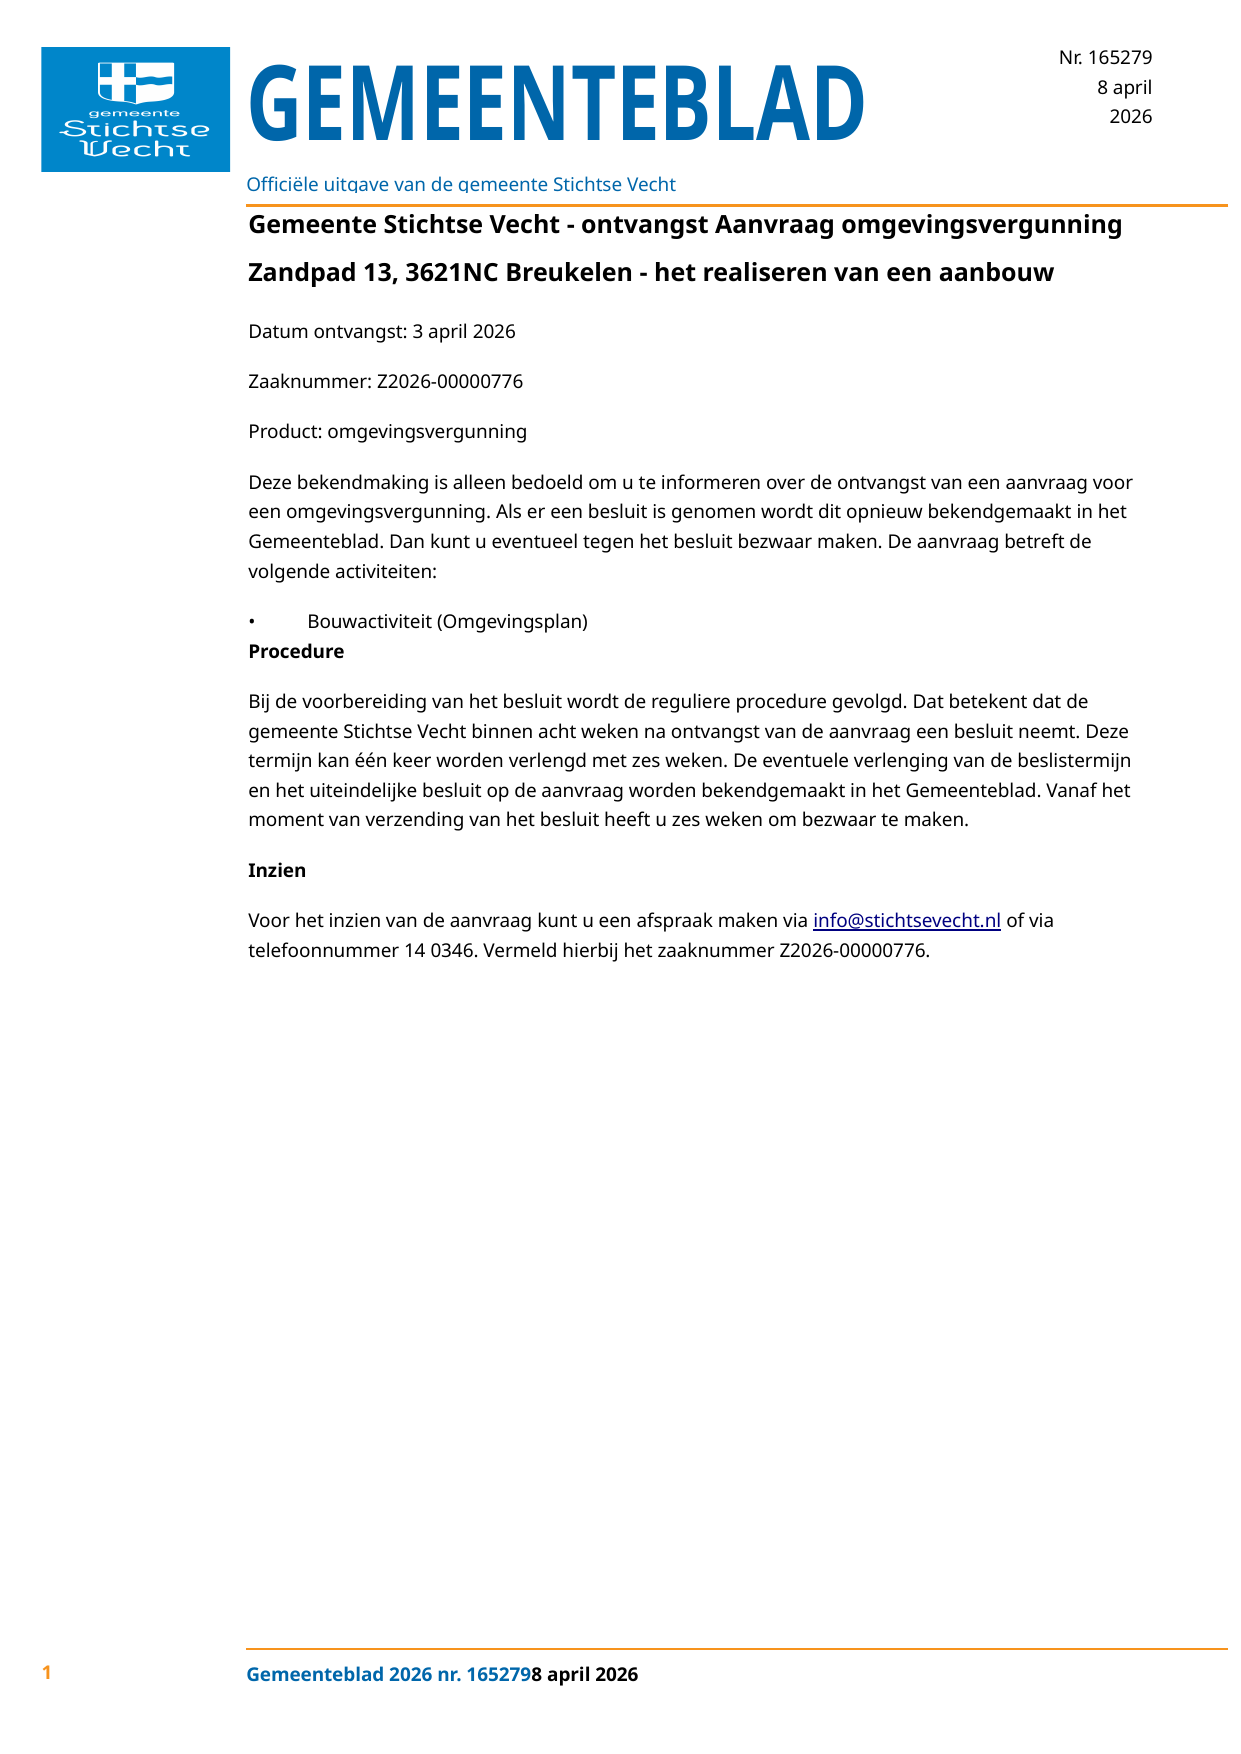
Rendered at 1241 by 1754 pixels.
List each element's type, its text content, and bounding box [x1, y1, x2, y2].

text Bij de voorbereiding van het besluit wordt de reguliere procedure gevolgd. Dat betekent dat de gemeente Stichtse Vecht binnen acht weken na ontvangst van de aanvraag een besluit neemt. Deze termijn kan één keer worden verlengd met zes weken. De eventuele verlenging van de beslistermijn en het uiteindelijke besluit op de aanvraag worden bekendgemaakt in het Gemeenteblad. Vanaf het moment van verzending van het besluit heeft u zes weken om bezwaar te maken. [248, 688, 1152, 832]
text Procedure [248, 638, 1152, 664]
text Product: omgevingsvergunning [248, 419, 1152, 444]
picture [99, 63, 135, 101]
text Deze bekendmaking is alleen bedoeld om u te informeren over de ontvangst van een aanvraag voor een omgevingsvergunning. Als er een besluit is genomen wordt dit opnieuw bekendgemaakt in het Gemeenteblad. Dan kunt u eventueel tegen het besluit bezwaar maken. De aanvraag betreft de volgende activiteiten: [248, 469, 1152, 584]
text Gemeente Stichtse Vecht - ontvangst Aanvraag omgevingsvergunning Zandpad 13, 3621NC Breukelen - het realiseren van een aanbouw [248, 207, 1152, 288]
list Bouwactiviteit (Omgevingsplan) [248, 608, 1152, 634]
text Datum ontvangst: 3 april 2026 [248, 318, 1152, 344]
text Zaaknummer: Z2026-00000776 [248, 368, 1152, 394]
picture [137, 63, 174, 103]
text Inzien [248, 857, 1152, 883]
text Voor het inzien van de aanvraag kunt u een afspraak maken via info@stichtsevecht.nl of via telefoonnummer 14 0346. Vermeld hierbij het zaaknummer Z2026-00000776. [248, 907, 1152, 963]
